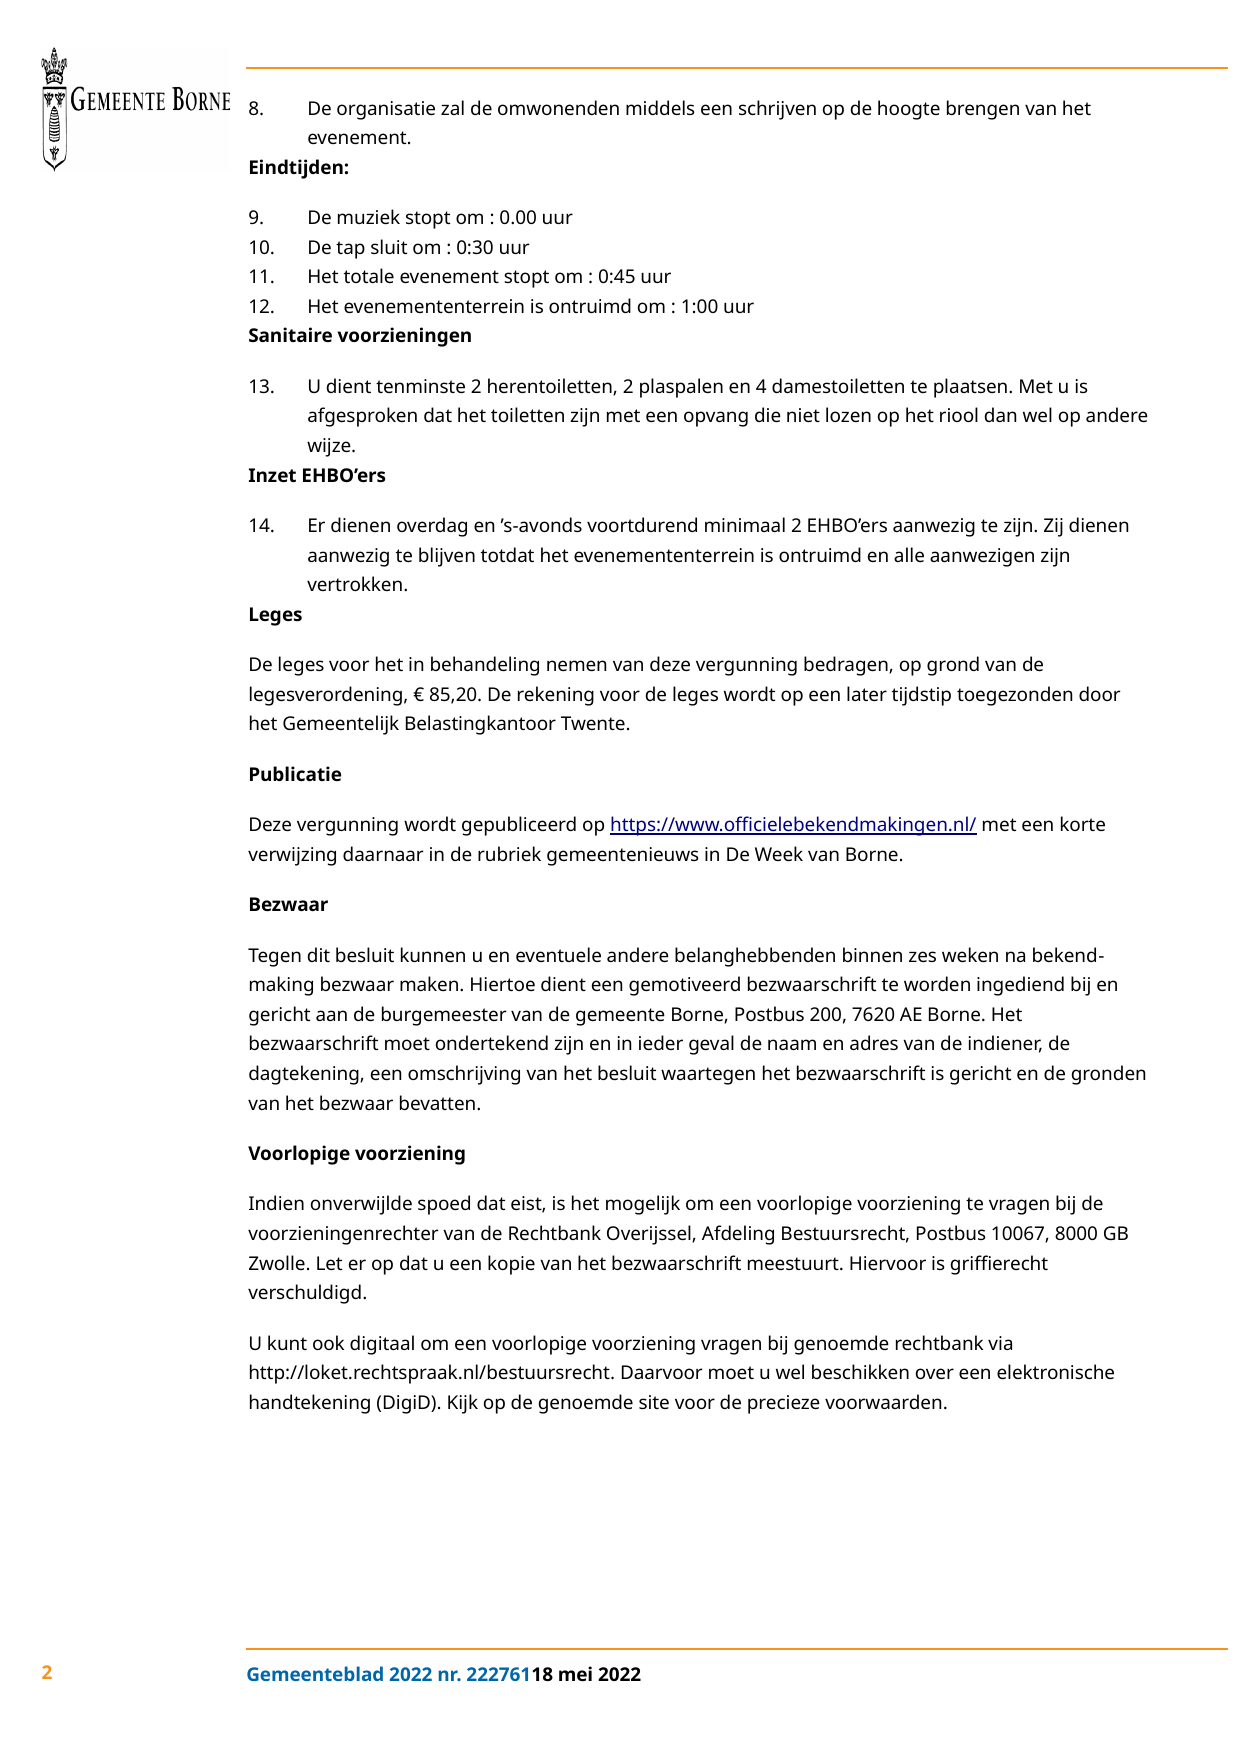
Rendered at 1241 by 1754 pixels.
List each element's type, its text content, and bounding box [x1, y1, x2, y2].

text Tegen dit besluit kunnen u en eventuele andere belanghebbenden binnen zes weken na bekend­making bezwaar maken. Hiertoe dient een gemotiveerd bezwaarschrift te worden ingediend bij en gericht aan de burgemeester van de gemeente Borne, Postbus 200, 7620 AE Borne. Het bezwaarschrift moet ondertekend zijn en in ieder geval de naam en adres van de indiener, de dagtekening, een omschrijving van het besluit waartegen het bezwaarschrift is gericht en de gronden van het bezwaar bevatten. [248, 942, 1152, 1116]
text Deze vergunning wordt gepubliceerd op https://www.officielebekendmakingen.nl/ met een korte verwijzing daarnaar in de rubriek gemeentenieuws in De Week van Borne. [248, 811, 1152, 867]
list Het totale evenement stopt om : 0:45 uur [248, 263, 1152, 289]
picture [41, 47, 231, 172]
list Er dienen overdag en ’s-avonds voortdurend minimaal 2 EHBO’ers aanwezig te zijn. Zij dienen aanwezig te blijven totdat het evenemententerrein is ontruimd en alle aanwezigen zijn vertrokken. [248, 512, 1152, 597]
list De muziek stopt om : 0.00 uur [248, 204, 1152, 230]
text Bezwaar [248, 891, 1152, 917]
text Publicatie [248, 761, 1152, 787]
text U kunt ook digitaal om een voorlopige voorziening vragen bij genoemde rechtbank via http://loket.rechtspraak.nl/bestuursrecht. Daarvoor moet u wel beschikken over een elektronische hand­tekening (DigiD). Kijk op de genoemde site voor de precieze voorwaarden. [248, 1330, 1152, 1415]
text Indien onverwijlde spoed dat eist, is het mogelijk om een voor­lopige voorziening te vragen bij de voorzieningenrechter van de Rechtbank Overijssel, Afdeling Bestuurs­recht, Postbus 10067, 8000 GB Zwolle. Let er op dat u een kopie van het bezwaarschrift meestuurt. Hiervoor is griffierecht verschuldigd. [248, 1191, 1152, 1305]
list De tap sluit om : 0:30 uur [248, 234, 1152, 260]
list De organisatie zal de omwonenden middels een schrijven op de hoogte brengen van het evenement. [248, 95, 1152, 150]
text Sanitaire voorzieningen [248, 323, 1152, 348]
list U dient tenminste 2 herentoiletten, 2 plaspalen en 4 damestoiletten te plaatsen. Met u is afgesproken dat het toiletten zijn met een opvang die niet lozen op het riool dan wel op andere wijze. [248, 373, 1152, 458]
list Het evenemententerrein is ontruimd om : 1:00 uur [248, 293, 1152, 319]
text De leges voor het in behandeling nemen van deze vergunning bedragen, op grond van de legesverordening, € 85,20. De rekening voor de leges wordt op een later tijdstip toegezonden door het Gemeentelijk Belastingkantoor Twente. [248, 651, 1152, 736]
text Eindtijden: [248, 154, 1152, 180]
text Inzet EHBO’ers [248, 462, 1152, 488]
text Voorlopige voorziening [248, 1140, 1152, 1166]
text Leges [248, 601, 1152, 627]
